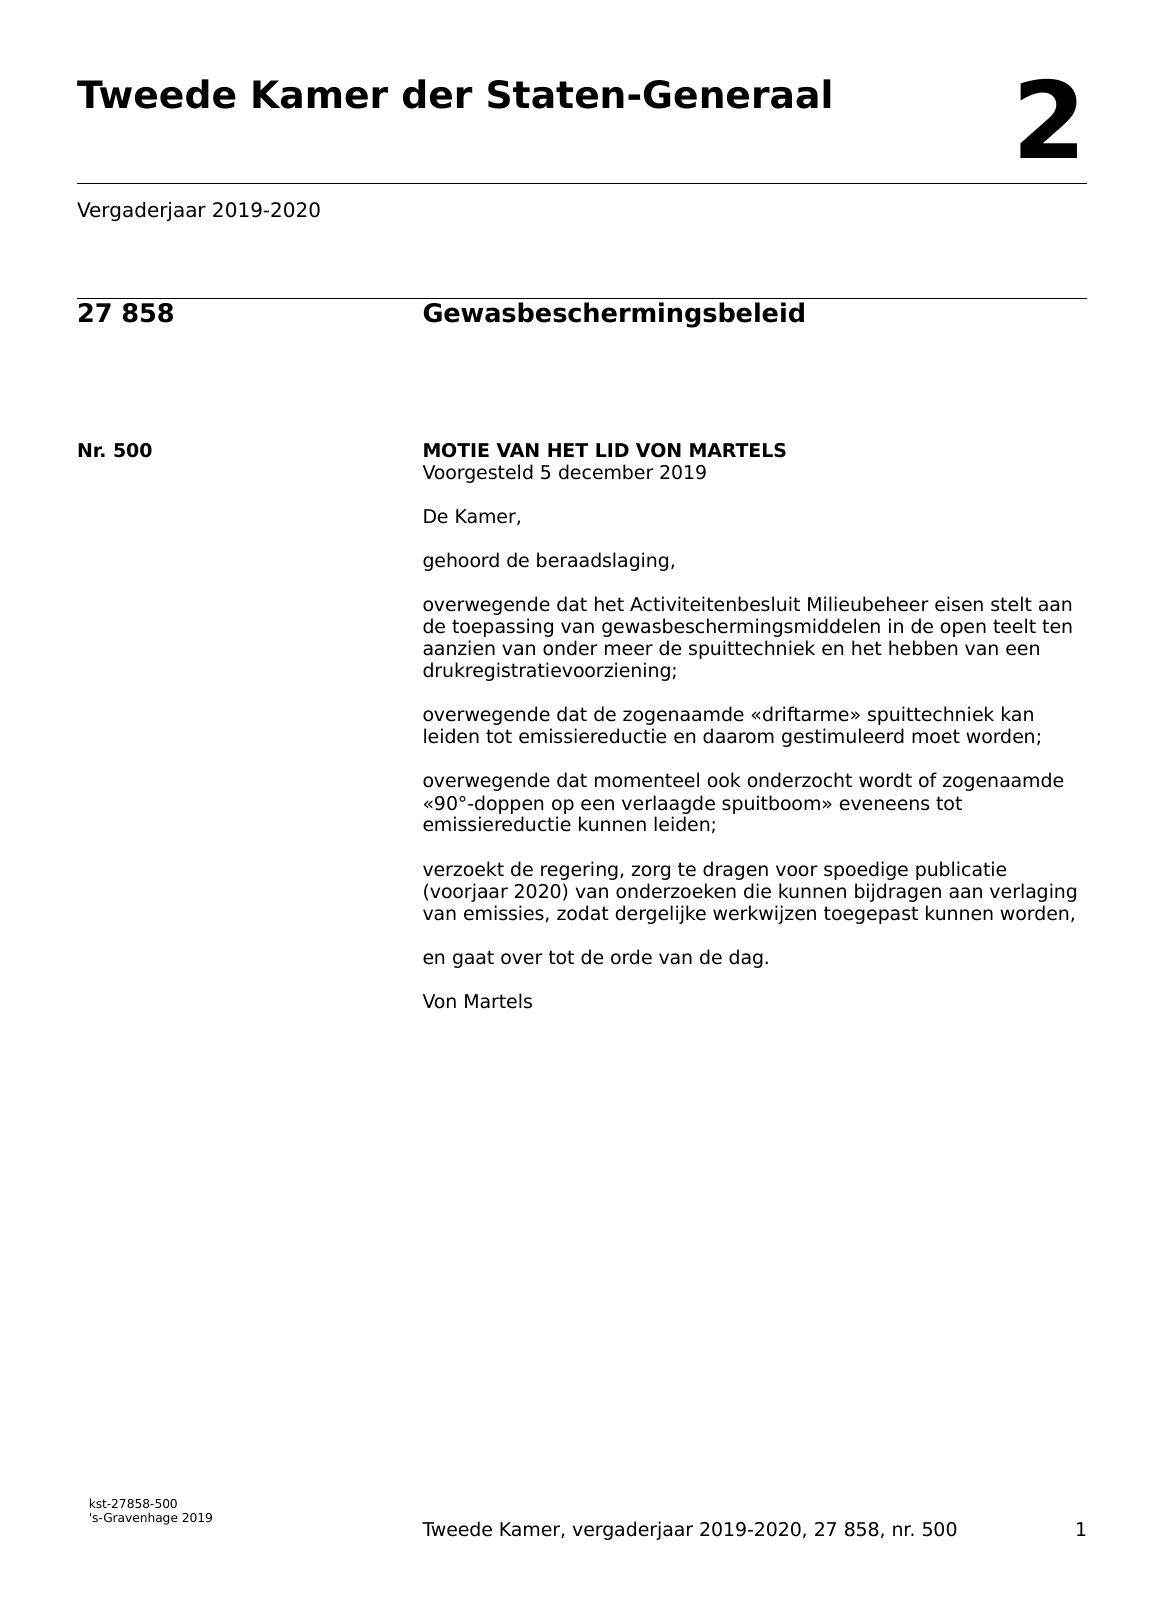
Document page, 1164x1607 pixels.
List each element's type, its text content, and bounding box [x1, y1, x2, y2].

text Voorgesteld 5 december 2019 [422, 462, 1087, 484]
table_header Tweede Kamer der Staten-Generaal [77, 59, 886, 183]
text overwegende dat het Activiteitenbesluit Milieubeheer eisen stelt aan de toepassing van gewasbeschermingsmiddelen in de open teelt ten aanzien van onder meer de spuittechniek en het hebben van een drukregistratievoorziening; [422, 594, 1087, 682]
text 's-Gravenhage 2019 [88, 1511, 323, 1525]
subtitle 27 858 Gewasbeschermingsbeleid [77, 299, 1087, 329]
text overwegende dat momenteel ook onderzocht wordt of zogenaamde «90°-doppen op een verlaagde spuitboom» eveneens tot emissiereductie kunnen leiden; [422, 770, 1087, 836]
text Von Martels [422, 991, 1087, 1013]
table_cell Vergaderjaar 2019-2020 [77, 184, 1087, 298]
text gehoord de beraadslaging, [422, 550, 1087, 572]
text overwegende dat de zogenaamde «driftarme» spuittechniek kan leiden tot emissiereductie en daarom gestimuleerd moet worden; [422, 704, 1087, 748]
subtitle Nr. 500 MOTIE VAN HET LID VON MARTELS [77, 440, 1087, 462]
table_header 2 [886, 59, 1087, 183]
text kst-27858-500 [88, 1497, 323, 1511]
text verzoekt de regering, zorg te dragen voor spoedige publicatie (voorjaar 2020) van onderzoeken die kunnen bijdragen aan verlaging van emissies, zodat dergelijke werkwijzen toegepast kunnen worden, [422, 858, 1087, 924]
text De Kamer, [422, 506, 1087, 528]
text en gaat over tot de orde van de dag. [422, 947, 1087, 969]
